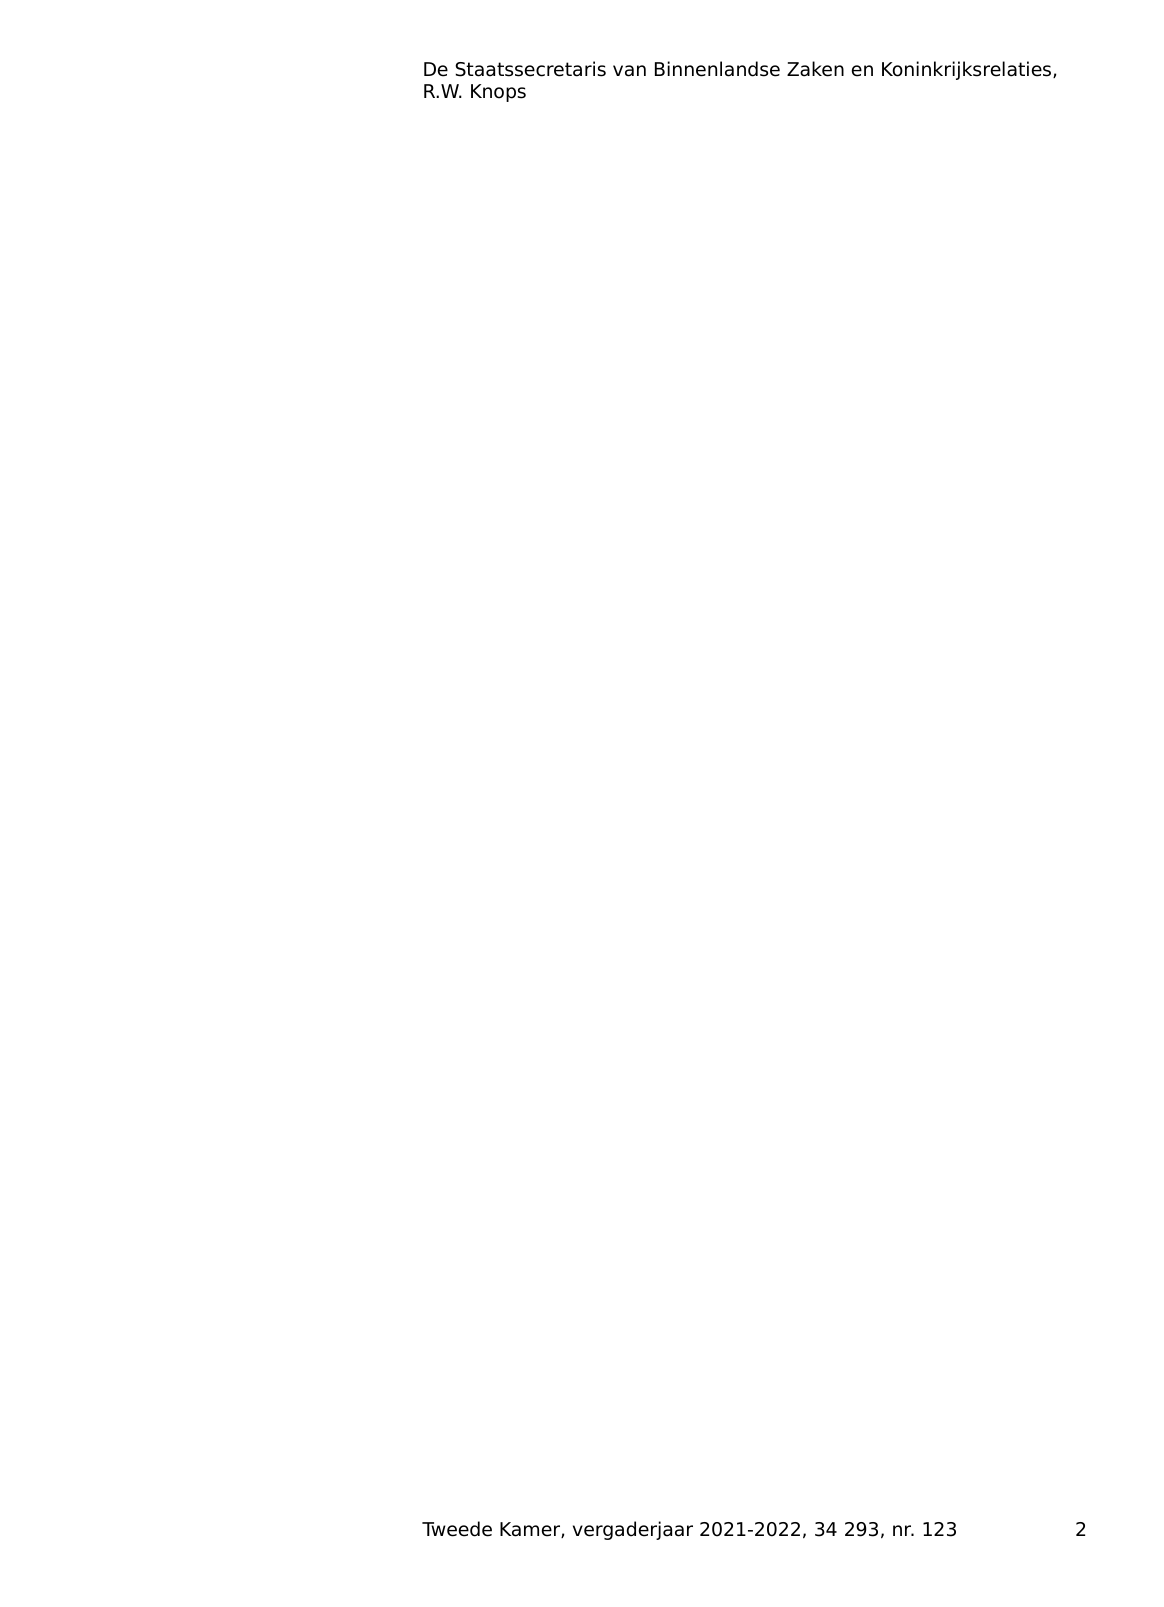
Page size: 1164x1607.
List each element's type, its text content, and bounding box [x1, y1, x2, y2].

text De Staatssecretaris van Binnenlandse Zaken en Koninkrijksrelaties, R.W. Knops [422, 59, 1087, 103]
